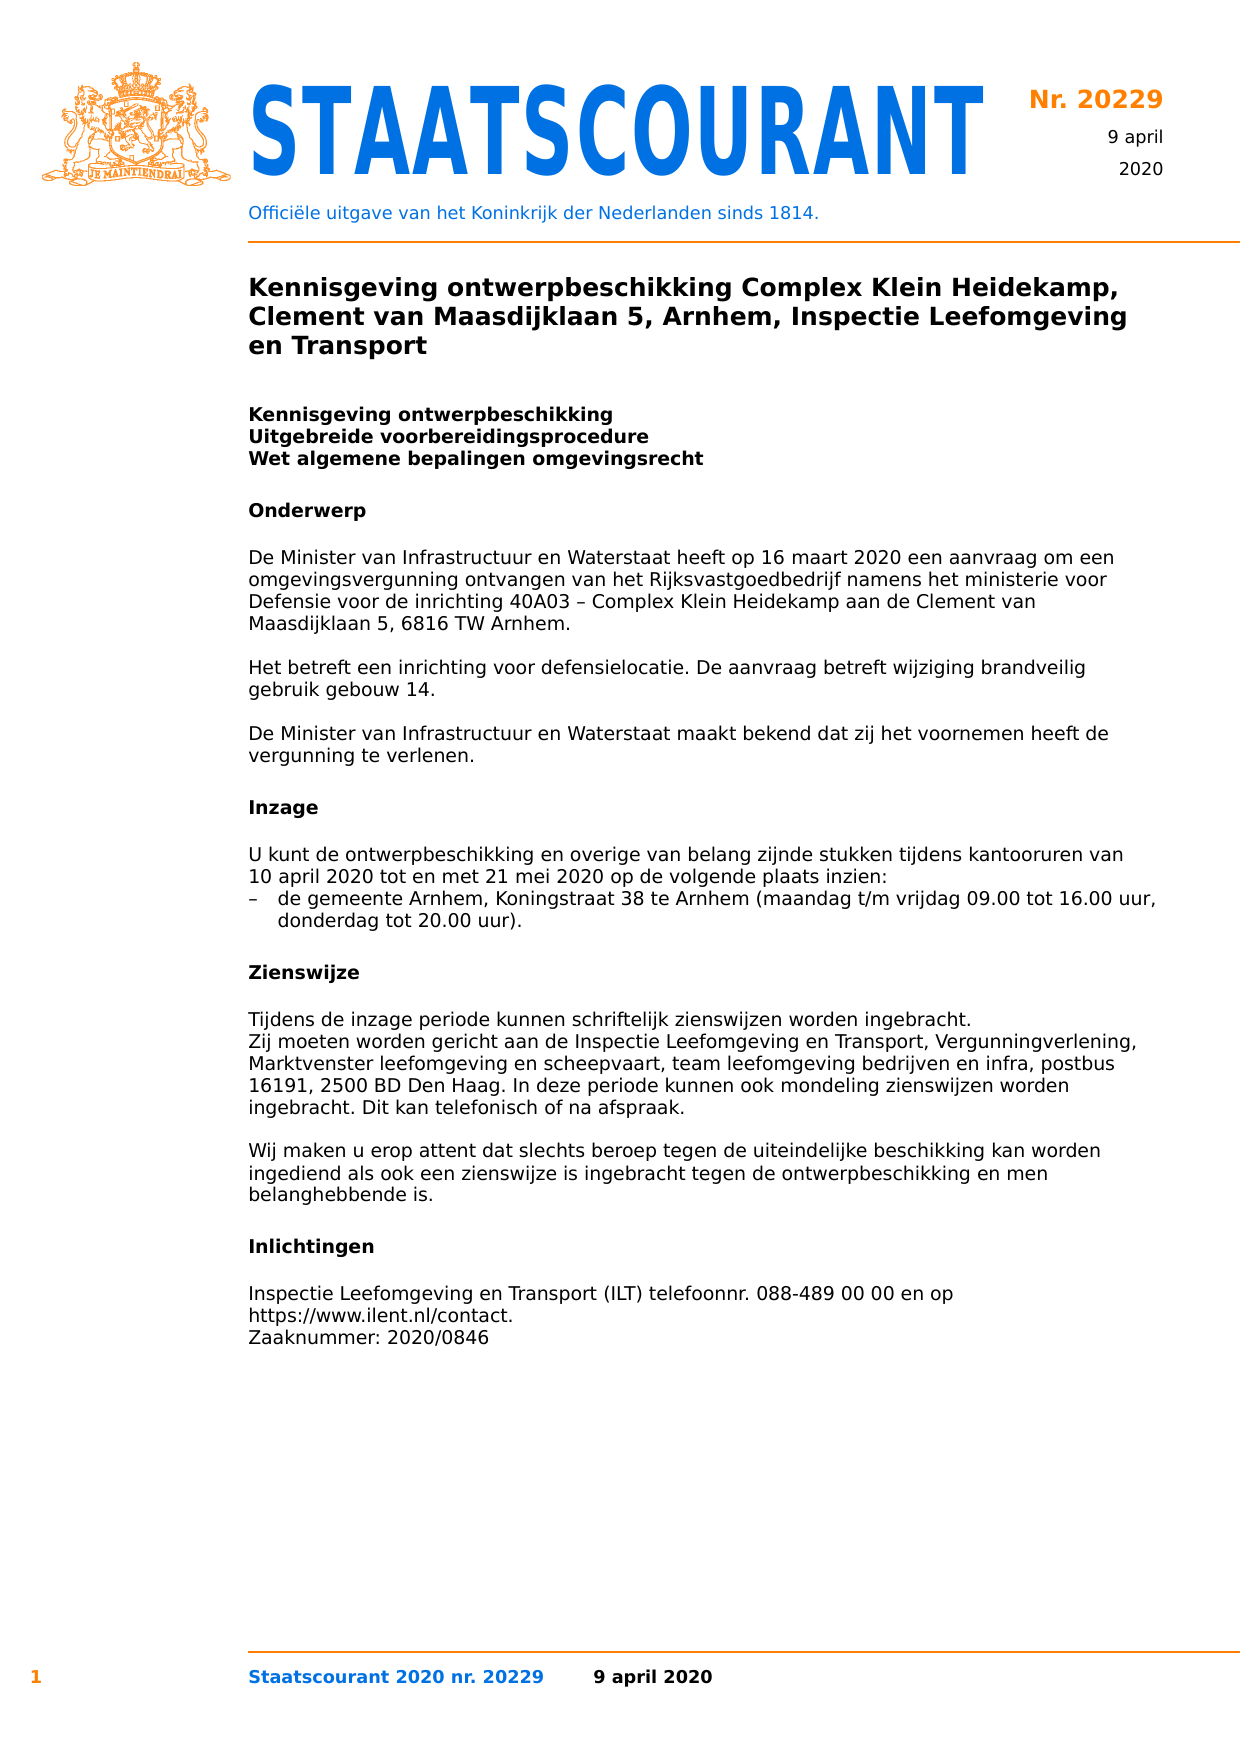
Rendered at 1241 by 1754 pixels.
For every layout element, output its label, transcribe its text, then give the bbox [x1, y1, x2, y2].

text – de gemeente Arnhem, Koningstraat 38 te Arnhem (maandag t/m vrijdag 09.00 tot 16.00 uur, donderdag tot 20.00 uur). [248, 888, 1163, 932]
table_cell 2020 [998, 153, 1240, 203]
text Tijdens de inzage periode kunnen schriftelijk zienswijzen worden ingebracht. [248, 1009, 1163, 1031]
subtitle Inzage [248, 797, 1163, 819]
text Inspectie Leefomgeving en Transport (ILT) telefoonnr. 088-489 00 00 en op https://www.ilent.nl/contact. [248, 1283, 1163, 1327]
subtitle Onderwerp [248, 500, 1163, 522]
text Uitgebreide voorbereidingsprocedure [248, 426, 1163, 448]
text De Minister van Infrastructuur en Waterstaat maakt bekend dat zij het voornemen heeft de vergunning te verlenen. [248, 723, 1163, 767]
text Kennisgeving ontwerpbeschikking [248, 404, 1163, 426]
table_header [25, 62, 248, 241]
table_cell Officiële uitgave van het Koninkrijk der Nederlanden sinds 1814. [248, 203, 1240, 241]
table_cell 9 april [998, 121, 1240, 153]
text De Minister van Infrastructuur en Waterstaat heeft op 16 maart 2020 een aanvraag om een omgevingsvergunning ontvangen van het Rijksvastgoedbedrijf namens het ministerie voor Defensie voor de inrichting 40A03 – Complex Klein Heidekamp aan de Clement van Maasdijklaan 5, 6816 TW Arnhem. [248, 547, 1163, 635]
text Wij maken u erop attent dat slechts beroep tegen de uiteindelijke beschikking kan worden ingediend als ook een zienswijze is ingebracht tegen de ontwerpbeschikking en men belanghebbende is. [248, 1140, 1163, 1206]
text Zaaknummer: 2020/0846 [248, 1327, 1163, 1349]
text Zij moeten worden gericht aan de Inspectie Leefomgeving en Transport, Vergunningverlening, Marktvenster leefomgeving en scheepvaart, team leefomgeving bedrijven en infra, postbus 16191, 2500 BD Den Haag. In deze periode kunnen ook mondeling zienswijzen worden ingebracht. Dit kan telefonisch of na afspraak. [248, 1031, 1163, 1118]
subtitle Kennisgeving ontwerpbeschikking Complex Klein Heidekamp, Clement van Maasdijklaan 5, Arnhem, Inspectie Leefomgeving en Transport [248, 273, 1163, 361]
subtitle Inlichtingen [248, 1236, 1163, 1258]
picture [41, 62, 231, 186]
text U kunt de ontwerpbeschikking en overige van belang zijnde stukken tijdens kantooruren van 10 april 2020 tot en met 21 mei 2020 op de volgende plaats inzien: [248, 844, 1163, 888]
table_header Nr. 20229 [998, 62, 1240, 121]
table_header STAATSCOURANT [248, 62, 998, 203]
subtitle Zienswijze [248, 962, 1163, 984]
text Het betreft een inrichting voor defensielocatie. De aanvraag betreft wijziging brandveilig gebruik gebouw 14. [248, 657, 1163, 701]
text Wet algemene bepalingen omgevingsrecht [248, 448, 1163, 470]
